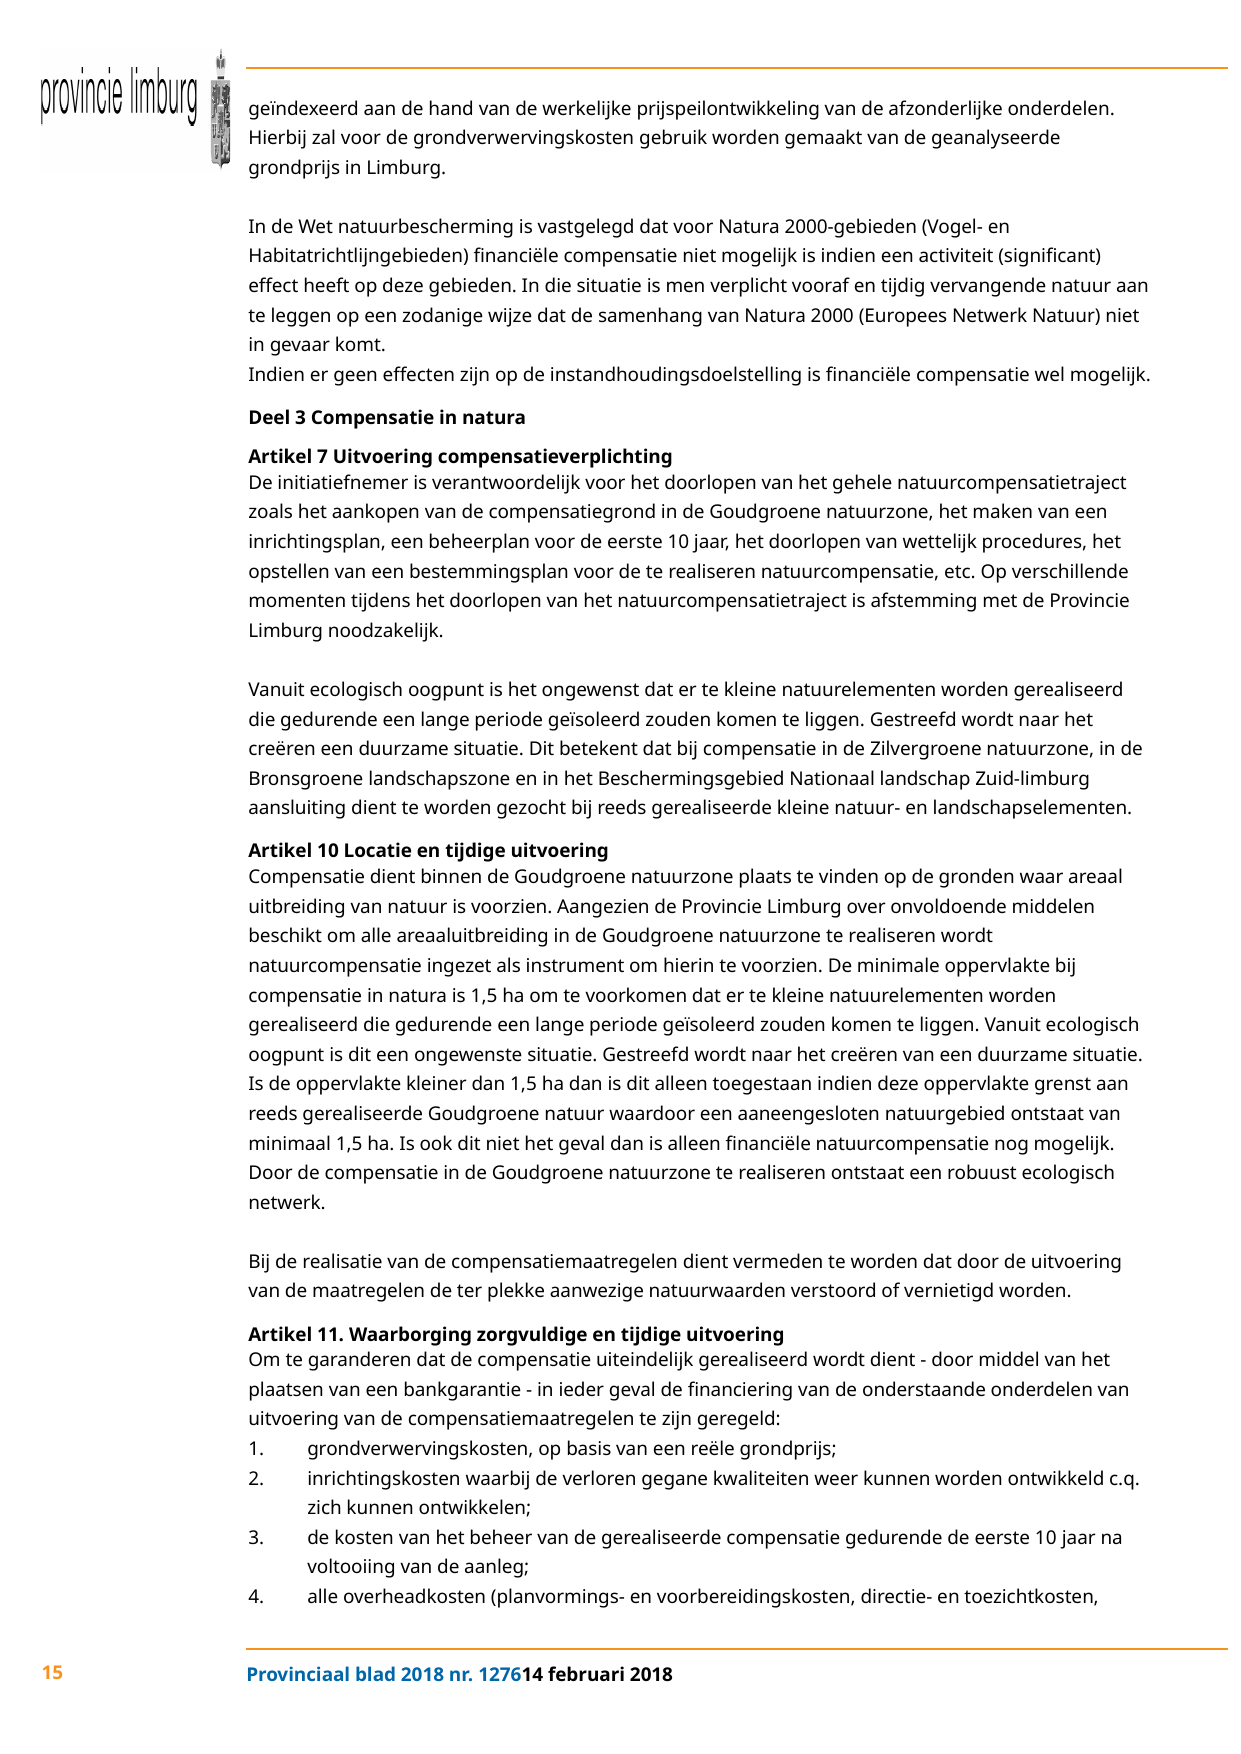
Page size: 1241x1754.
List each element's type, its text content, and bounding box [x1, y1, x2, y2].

list alle overheadkosten (planvormings- en voorbereidingskosten, directie- en toezichtkosten, [248, 1583, 1152, 1609]
text Artikel 11. Waarborging zorgvuldige en tijdige uitvoering [248, 1321, 1152, 1346]
text Compensatie dient binnen de Goudgroene natuurzone plaats te vinden op de gronden waar areaal uitbreiding van natuur is voorzien. Aangezien de Provincie Limburg over onvoldoende middelen beschikt om alle areaaluitbreiding in de Goudgroene natuurzone te realiseren wordt natuurcompensatie ingezet als instrument om hierin te voorzien. De minimale oppervlakte bij compensatie in natura is 1,5 ha om te voorkomen dat er te kleine natuurelementen worden gerealiseerd die gedurende een lange periode geïsoleerd zouden komen te liggen. Vanuit ecologisch oogpunt is dit een ongewenste situatie. Gestreefd wordt naar het creëren van een duurzame situatie. Is de oppervlakte kleiner dan 1,5 ha dan is dit alleen toegestaan indien deze oppervlakte grenst aan reeds gerealiseerde Goudgroene natuur waardoor een aaneengesloten natuurgebied ontstaat van minimaal 1,5 ha. Is ook dit niet het geval dan is alleen financiële natuurcompensatie nog mogelijk. Door de compensatie in de Goudgroene natuurzone te realiseren ontstaat een robuust ecologisch netwerk. [248, 863, 1152, 1214]
text Deel 3 Compensatie in natura [248, 404, 1152, 430]
list grondverwervingskosten, op basis van een reële grondprijs; [248, 1435, 1152, 1461]
text De initiatiefnemer is verantwoordelijk voor het doorlopen van het gehele natuurcompensatietraject zoals het aankopen van de compensatiegrond in de Goudgroene natuurzone, het maken van een inrichtingsplan, een beheerplan voor de eerste 10 jaar, het doorlopen van wettelijk procedures, het opstellen van een bestemmingsplan voor de te realiseren natuurcompensatie, etc. Op verschillende momenten tijdens het doorlopen van het natuurcompensatietraject is afstemming met de Provincie Limburg noodzakelijk. [248, 469, 1152, 643]
list inrichtingskosten waarbij de verloren gegane kwaliteiten weer kunnen worden ontwikkeld c.q. zich kunnen ontwikkelen; [248, 1465, 1152, 1520]
text geïndexeerd aan de hand van de werkelijke prijspeilontwikkeling van de afzonderlijke onderdelen. Hierbij zal voor de grondverwervingskosten gebruik worden gemaakt van de geanalyseerde grondprijs in Limburg. [248, 95, 1152, 180]
text Indien er geen effecten zijn op de instandhoudingsdoelstelling is financiële compensatie wel mogelijk. [248, 361, 1152, 387]
text Vanuit ecologisch oogpunt is het ongewenst dat er te kleine natuurelementen worden gerealiseerd die gedurende een lange periode geïsoleerd zouden komen te liggen. Gestreefd wordt naar het creëren een duurzame situatie. Dit betekent dat bij compensatie in de Zilvergroene natuurzone, in de Bronsgroene landschapszone en in het Beschermingsgebied Nationaal landschap Zuid-limburg aansluiting dient te worden gezocht bij reeds gerealiseerde kleine natuur- en landschapselementen. [248, 676, 1152, 820]
list de kosten van het beheer van de gerealiseerde compensatie gedurende de eerste 10 jaar na voltooiing van de aanleg; [248, 1524, 1152, 1579]
picture [41, 47, 231, 172]
text In de Wet natuurbescherming is vastgelegd dat voor Natura 2000-gebieden (Vogel- en Habitatrichtlijngebieden) financiële compensatie niet mogelijk is indien een activiteit (significant) effect heeft op deze gebieden. In die situatie is men verplicht vooraf en tijdig vervangende natuur aan te leggen op een zodanige wijze dat de samenhang van Natura 2000 (Europees Netwerk Natuur) niet in gevaar komt. [248, 213, 1152, 357]
text Om te garanderen dat de compensatie uiteindelijk gerealiseerd wordt dient - door middel van het plaatsen van een bankgarantie - in ieder geval de financiering van de onderstaande onderdelen van uitvoering van de compensatiemaatregelen te zijn geregeld: [248, 1346, 1152, 1431]
text Bij de realisatie van de compensatiemaatregelen dient vermeden te worden dat door de uitvoering van de maatregelen de ter plekke aanwezige natuurwaarden verstoord of vernietigd worden. [248, 1248, 1152, 1303]
text Artikel 10 Locatie en tijdige uitvoering [248, 838, 1152, 863]
text Artikel 7 Uitvoering compensatieverplichting [248, 443, 1152, 469]
